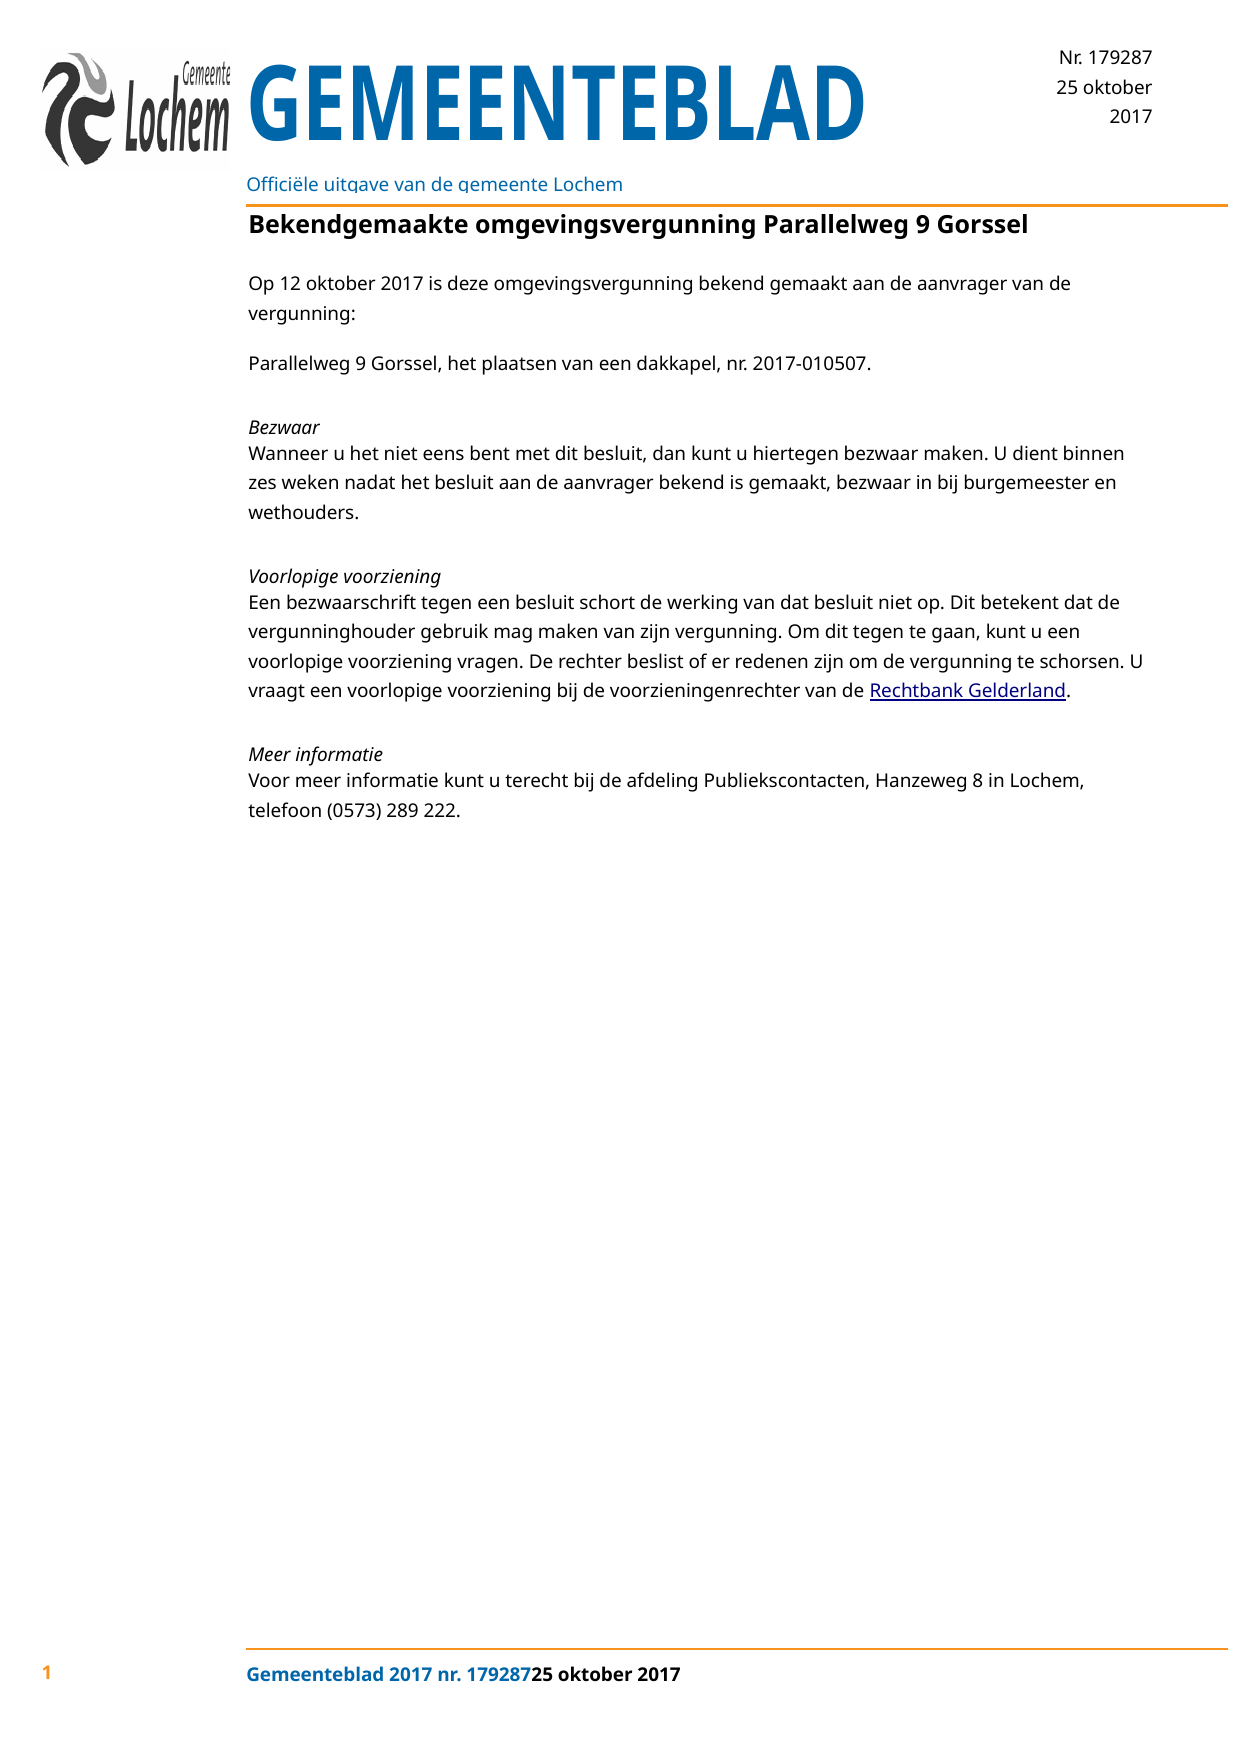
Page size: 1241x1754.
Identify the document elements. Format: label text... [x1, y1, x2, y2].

text Voor meer informatie kunt u terecht bij de afdeling Publiekscontacten, Hanzeweg 8 in Lochem, telefoon (0573) 289 222. [248, 767, 1152, 823]
text Meer informatie [248, 742, 1152, 767]
text Op 12 oktober 2017 is deze omgevingsvergunning bekend gemaakt aan de aanvrager van de vergunning: [248, 270, 1152, 326]
text Voorlopige voorziening [248, 563, 1152, 589]
text Bekendgemaakte omgevingsvergunning Parallelweg 9 Gorssel [248, 207, 1152, 241]
text Een bezwaarschrift tegen een besluit schort de werking van dat besluit niet op. Dit betekent dat de vergunninghouder gebruik mag maken van zijn vergunning. Om dit tegen te gaan, kunt u een voorlopige voorziening vragen. De rechter beslist of er redenen zijn om de vergunning te schorsen. U vraagt een voorlopige voorziening bij de voorzieningenrechter van de Rechtbank Gelderland. [248, 589, 1152, 703]
text Bezwaar [248, 414, 1152, 440]
text Parallelweg 9 Gorssel, het plaatsen van een dakkapel, nr. 2017-010507. [248, 350, 1152, 376]
text Wanneer u het niet eens bent met dit besluit, dan kunt u hiertegen bezwaar maken. U dient binnen zes weken nadat het besluit aan de aanvrager bekend is gemaakt, bezwaar in bij burgemeester en wethouders. [248, 440, 1152, 525]
picture [41, 47, 231, 172]
